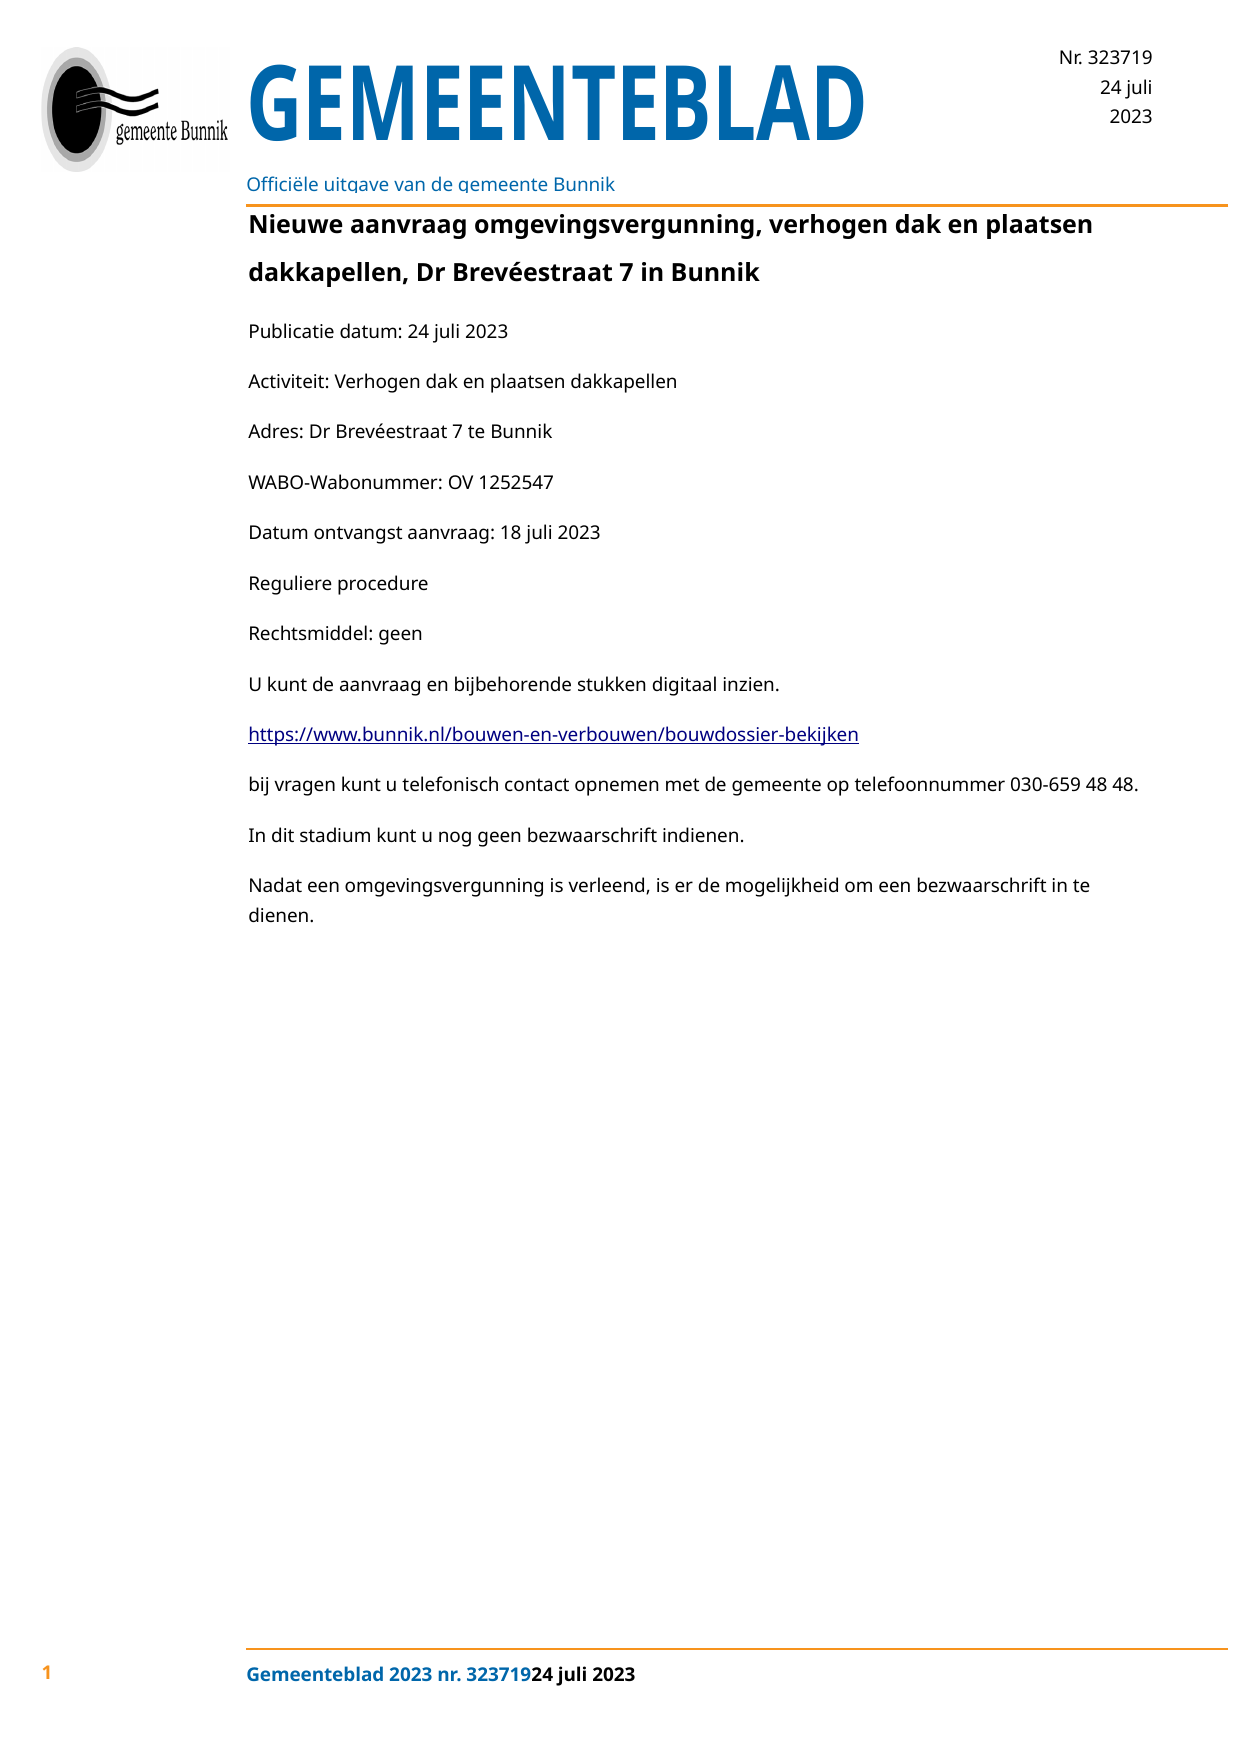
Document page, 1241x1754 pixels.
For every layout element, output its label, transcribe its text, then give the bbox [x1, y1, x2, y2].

picture [41, 47, 231, 172]
text WABO-Wabonummer: OV 1252547 [248, 469, 1152, 495]
text U kunt de aanvraag en bijbehorende stukken digitaal inzien. [248, 671, 1152, 697]
text Rechtsmiddel: geen [248, 620, 1152, 646]
text Reguliere procedure [248, 570, 1152, 596]
text Nadat een omgevingsvergunning is verleend, is er de mogelijkheid om een bezwaarschrift in te dienen. [248, 872, 1152, 928]
text Adres: Dr Brevéestraat 7 te Bunnik [248, 419, 1152, 444]
text In dit stadium kunt u nog geen bezwaarschrift indienen. [248, 822, 1152, 848]
text Nieuwe aanvraag omgevingsvergunning, verhogen dak en plaatsen dakkapellen, Dr Brevéestraat 7 in Bunnik [248, 207, 1152, 288]
text Datum ontvangst aanvraag: 18 juli 2023 [248, 519, 1152, 545]
text https://www.bunnik.nl/bouwen-en-verbouwen/bouwdossier-bekijken [248, 721, 1152, 747]
text Publicatie datum: 24 juli 2023 [248, 318, 1152, 344]
text Activiteit: Verhogen dak en plaatsen dakkapellen [248, 368, 1152, 394]
text bij vragen kunt u telefonisch contact opnemen met de gemeente op telefoonnummer 030-659 48 48. [248, 772, 1152, 797]
